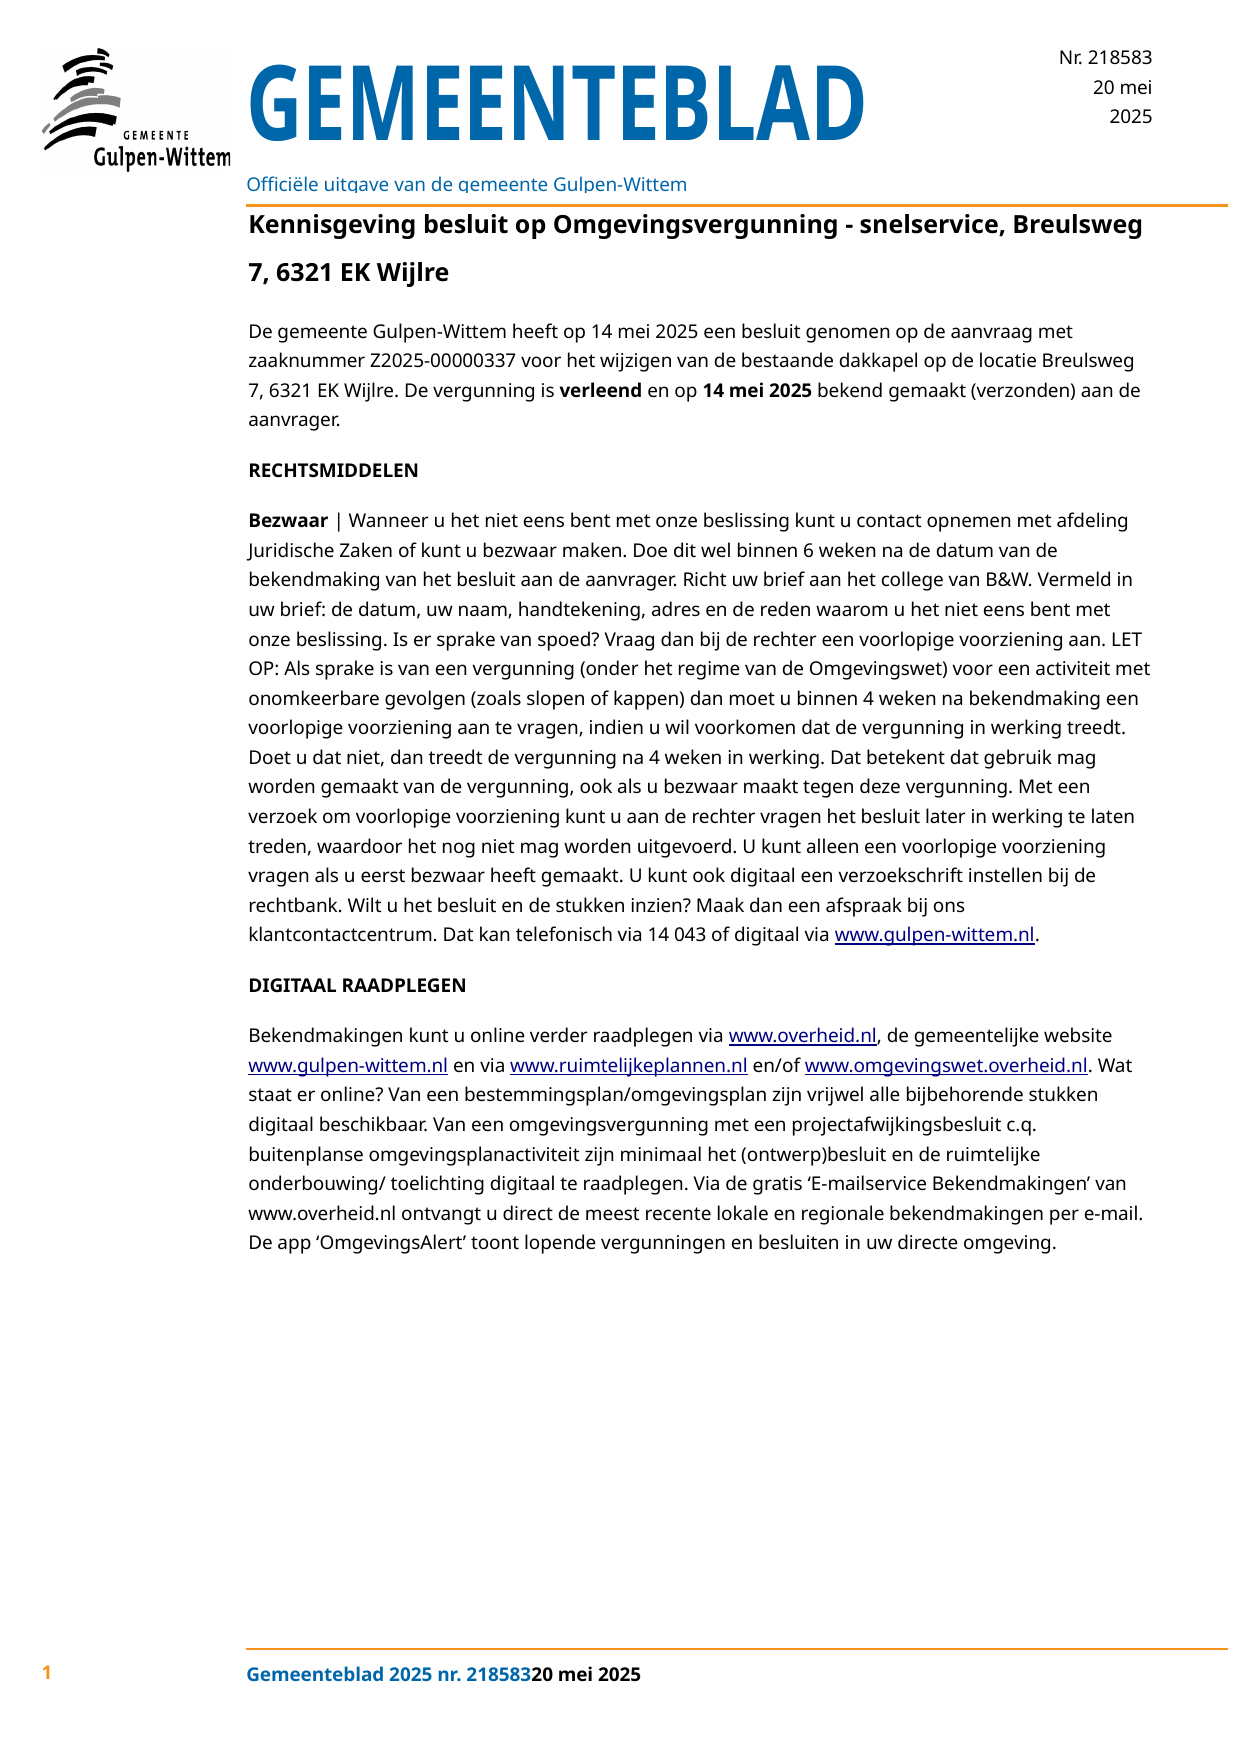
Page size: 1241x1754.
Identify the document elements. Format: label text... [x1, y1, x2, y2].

text Kennisgeving besluit op Omgevingsvergunning - snelservice, Breulsweg 7, 6321 EK Wijlre [248, 207, 1152, 288]
text DIGITAAL RAADPLEGEN [248, 972, 1152, 998]
picture [41, 47, 231, 172]
text Bezwaar | Wanneer u het niet eens bent met onze beslissing kunt u contact opnemen met afdeling Juridische Zaken of kunt u bezwaar maken. Doe dit wel binnen 6 weken na de datum van de bekendmaking van het besluit aan de aanvrager. Richt uw brief aan het college van B&W. Vermeld in uw brief: de datum, uw naam, handtekening, adres en de reden waarom u het niet eens bent met onze beslissing. Is er sprake van spoed? Vraag dan bij de rechter een voorlopige voorziening aan. LET OP: Als sprake is van een vergunning (onder het regime van de Omgevingswet) voor een activiteit met onomkeerbare gevolgen (zoals slopen of kappen) dan moet u binnen 4 weken na bekendmaking een voorlopige voorziening aan te vragen, indien u wil voorkomen dat de vergunning in werking treedt. Doet u dat niet, dan treedt de vergunning na 4 weken in werking. Dat betekent dat gebruik mag worden gemaakt van de vergunning, ook als u bezwaar maakt tegen deze vergunning. Met een verzoek om voorlopige voorziening kunt u aan de rechter vragen het besluit later in werking te laten treden, waardoor het nog niet mag worden uitgevoerd. U kunt alleen een voorlopige voorziening vragen als u eerst bezwaar heeft gemaakt. U kunt ook digitaal een verzoekschrift instellen bij de rechtbank. Wilt u het besluit en de stukken inzien? Maak dan een afspraak bij ons klantcontactcentrum. Dat kan telefonisch via 14 043 of digitaal via www.gulpen-wittem.nl. [248, 507, 1152, 947]
text De gemeente Gulpen-Wittem heeft op 14 mei 2025 een besluit genomen op de aanvraag met zaaknummer Z2025-00000337 voor het wijzigen van de bestaande dakkapel op de locatie Breulsweg 7, 6321 EK Wijlre. De vergunning is verleend en op 14 mei 2025 bekend gemaakt (verzonden) aan de aanvrager. [248, 318, 1152, 432]
text RECHTSMIDDELEN [248, 457, 1152, 483]
text Bekendmakingen kunt u online verder raadplegen via www.overheid.nl, de gemeentelijke website www.gulpen-wittem.nl en via www.ruimtelijkeplannen.nl en/of www.omgevingswet.overheid.nl. Wat staat er online? Van een bestemmingsplan/omgevingsplan zijn vrijwel alle bijbehorende stukken digitaal beschikbaar. Van een omgevingsvergunning met een projectafwijkingsbesluit c.q. buitenplanse omgevingsplanactiviteit zijn minimaal het (ontwerp)besluit en de ruimtelijke onderbouwing/ toelichting digitaal te raadplegen. Via de gratis ‘E-mailservice Bekendmakingen’ van www.overheid.nl ontvangt u direct de meest recente lokale en regionale bekendmakingen per e-mail. De app ‘OmgevingsAlert’ toont lopende vergunningen en besluiten in uw directe omgeving. [248, 1022, 1152, 1255]
